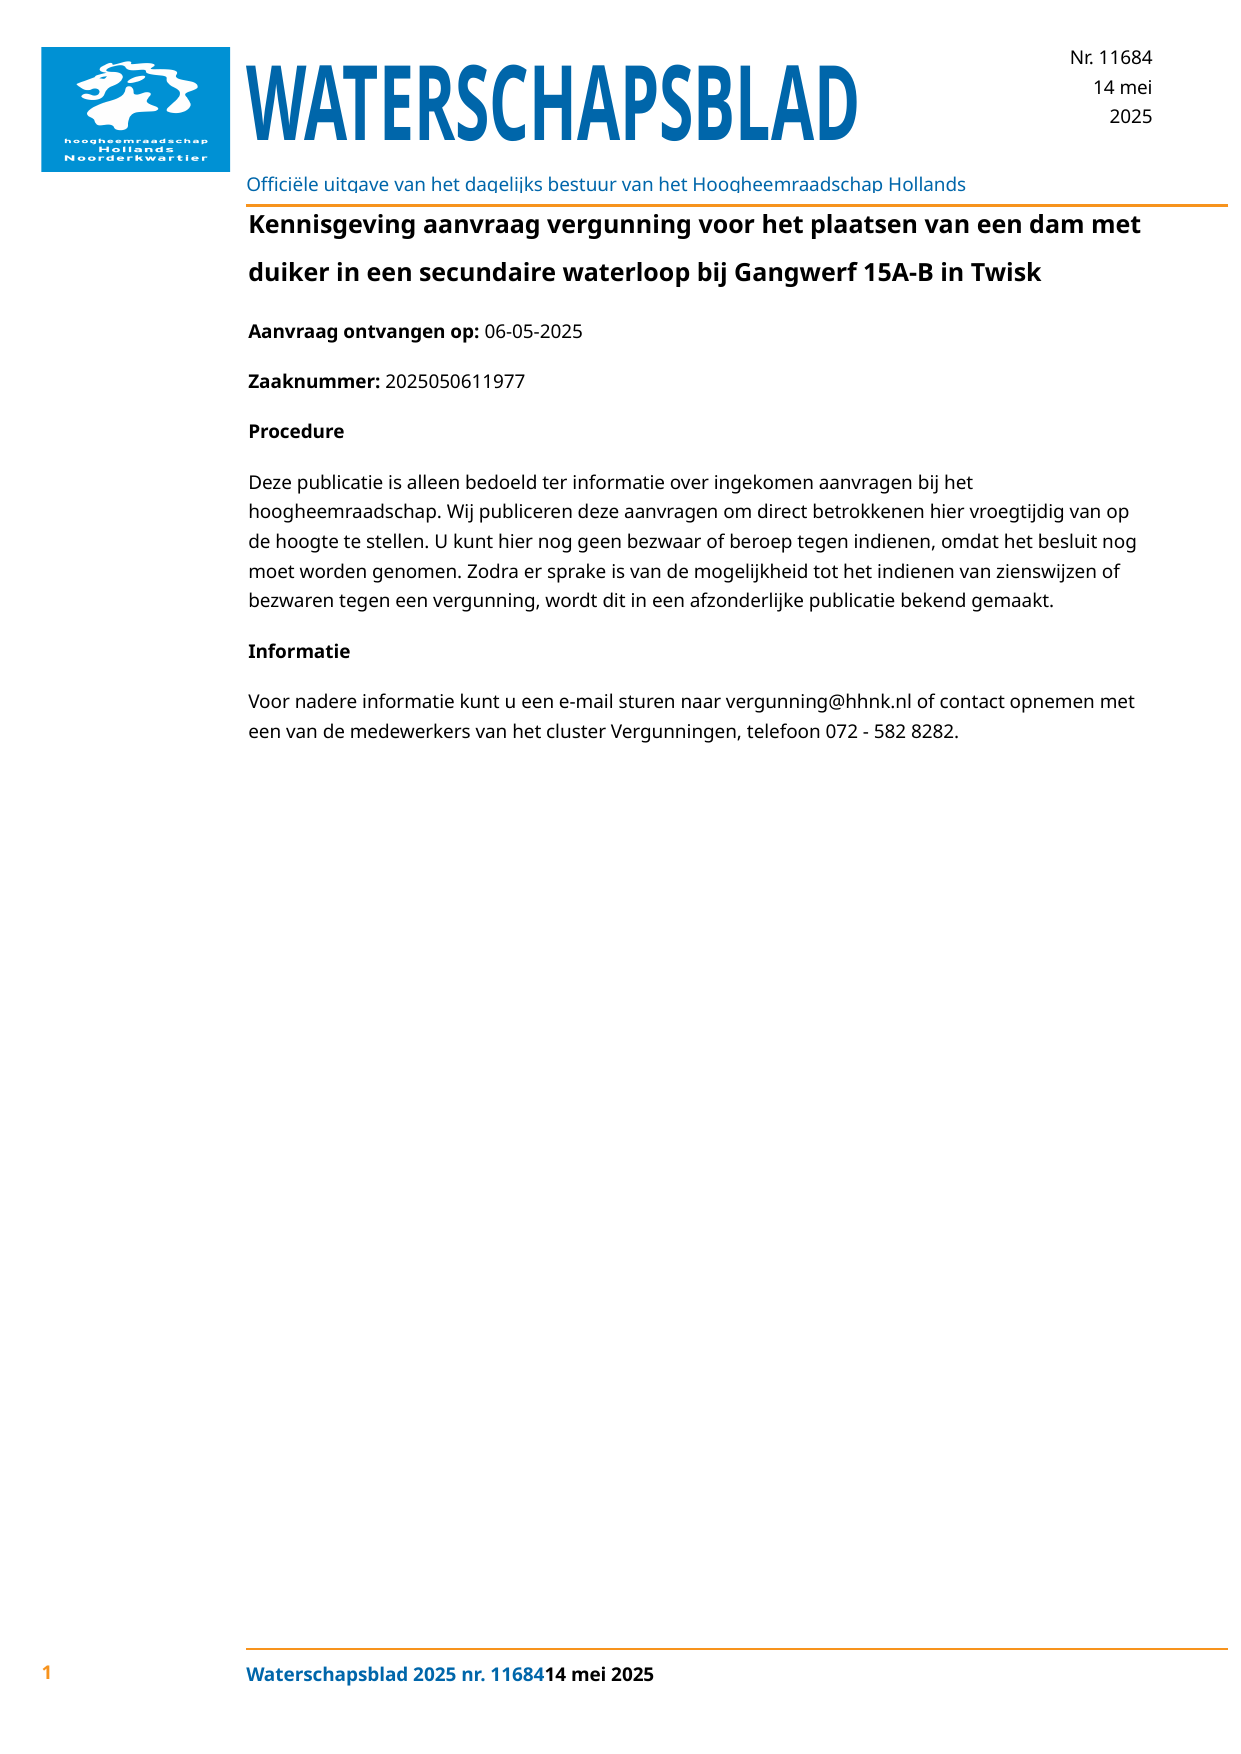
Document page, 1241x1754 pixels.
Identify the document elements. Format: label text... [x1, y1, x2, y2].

picture [129, 76, 144, 82]
picture [118, 62, 197, 112]
text Voor nadere informatie kunt u een e-mail sturen naar vergunning@hhnk.nl of contact opnemen met een van de medewerkers van het cluster Vergunningen, telefoon 072 - 582 8282. [248, 688, 1152, 744]
text Deze publicatie is alleen bedoeld ter informatie over ingekomen aanvragen bij het hoogheemraadschap. Wij publiceren deze aanvragen om direct betrokkenen hier vroegtijdig van op de hoogte te stellen. U kunt hier nog geen bezwaar of beroep tegen indienen, omdat het besluit nog moet worden genomen. Zodra er sprake is van de mogelijkheid tot het indienen van zienswijzen of bezwaren tegen een vergunning, wordt dit in een afzonderlijke publicatie bekend gemaakt. [248, 469, 1152, 613]
text Zaaknummer: 2025050611977 [248, 368, 1152, 394]
text Aanvraag ontvangen op: 06-05-2025 [248, 318, 1152, 344]
text Kennisgeving aanvraag vergunning voor het plaatsen van een dam met duiker in een secundaire waterloop bij Gangwerf 15A-B in Twisk [248, 207, 1152, 288]
picture [88, 87, 157, 130]
text Procedure [248, 419, 1152, 444]
picture [78, 64, 122, 99]
text Informatie [248, 638, 1152, 664]
